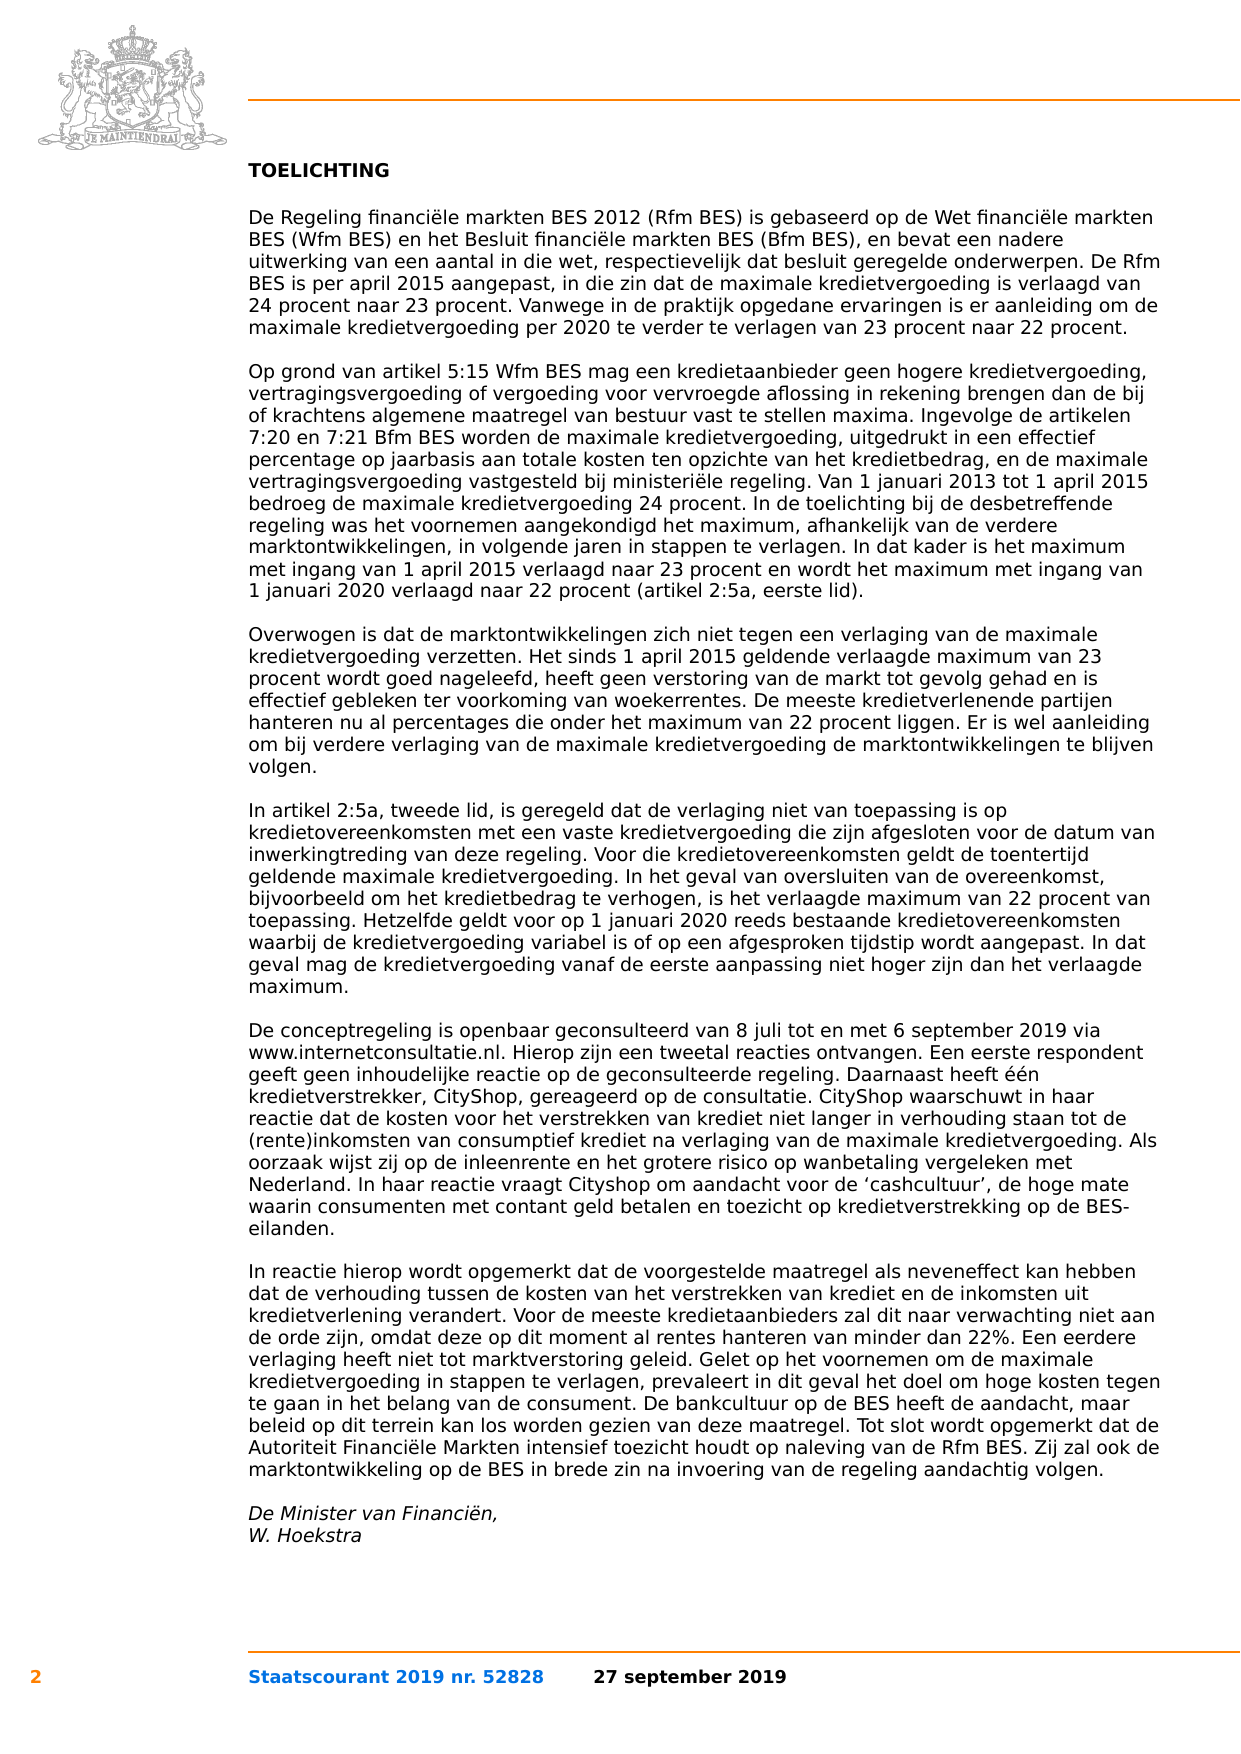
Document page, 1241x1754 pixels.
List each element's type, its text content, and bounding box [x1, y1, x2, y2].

text De Regeling financiële markten BES 2012 (Rfm BES) is gebaseerd op de Wet financiële markten BES (Wfm BES) en het Besluit financiële markten BES (Bfm BES), en bevat een nadere uitwerking van een aantal in die wet, respectievelijk dat besluit geregelde onderwerpen. De Rfm BES is per april 2015 aangepast, in die zin dat de maximale kredietvergoeding is verlaagd van 24 procent naar 23 procent. Vanwege in de praktijk opgedane ervaringen is er aanleiding om de maximale kredietvergoeding per 2020 te verder te verlagen van 23 procent naar 22 procent. [248, 207, 1163, 339]
text Overwogen is dat de marktontwikkelingen zich niet tegen een verlaging van de maximale kredietvergoeding verzetten. Het sinds 1 april 2015 geldende verlaagde maximum van 23 procent wordt goed nageleefd, heeft geen verstoring van de markt tot gevolg gehad en is effectief gebleken ter voorkoming van woekerrentes. De meeste kredietverlenende partijen hanteren nu al percentages die onder het maximum van 22 procent liggen. Er is wel aanleiding om bij verdere verlaging van de maximale kredietvergoeding de marktontwikkelingen te blijven volgen. [248, 624, 1163, 778]
picture [38, 25, 227, 150]
text In reactie hierop wordt opgemerkt dat de voorgestelde maatregel als neveneffect kan hebben dat de verhouding tussen de kosten van het verstrekken van krediet en de inkomsten uit kredietverlening verandert. Voor de meeste kredietaanbieders zal dit naar verwachting niet aan de orde zijn, omdat deze op dit moment al rentes hanteren van minder dan 22%. Een eerdere verlaging heeft niet tot marktverstoring geleid. Gelet op het voornemen om de maximale kredietvergoeding in stappen te verlagen, prevaleert in dit geval het doel om hoge kosten tegen te gaan in het belang van de consument. De bankcultuur op de BES heeft de aandacht, maar beleid op dit terrein kan los worden gezien van deze maatregel. Tot slot wordt opgemerkt dat de Autoriteit Financiële Markten intensief toezicht houdt op naleving van de Rfm BES. Zij zal ook de marktontwikkeling op de BES in brede zin na invoering van de regeling aandachtig volgen. [248, 1261, 1163, 1481]
text De Minister van Financiën, W. Hoekstra [248, 1503, 1163, 1547]
subtitle TOELICHTING [248, 160, 1163, 182]
text De conceptregeling is openbaar geconsulteerd van 8 juli tot en met 6 september 2019 via www.internetconsultatie.nl. Hierop zijn een tweetal reacties ontvangen. Een eerste respondent geeft geen inhoudelijke reactie op de geconsulteerde regeling. Daarnaast heeft één kredietverstrekker, CityShop, gereageerd op de consultatie. CityShop waarschuwt in haar reactie dat de kosten voor het verstrekken van krediet niet langer in verhouding staan tot de (rente)inkomsten van consumptief krediet na verlaging van de maximale kredietvergoeding. Als oorzaak wijst zij op de inleenrente en het grotere risico op wanbetaling vergeleken met Nederland. In haar reactie vraagt Cityshop om aandacht voor de ‘cashcultuur’, de hoge mate waarin consumenten met contant geld betalen en toezicht op kredietverstrekking op de BES-eilanden. [248, 1020, 1163, 1239]
text Op grond van artikel 5:15 Wfm BES mag een kredietaanbieder geen hogere kredietvergoeding, vertragingsvergoeding of vergoeding voor vervroegde aflossing in rekening brengen dan de bij of krachtens algemene maatregel van bestuur vast te stellen maxima. Ingevolge de artikelen 7:20 en 7:21 Bfm BES worden de maximale kredietvergoeding, uitgedrukt in een effectief percentage op jaarbasis aan totale kosten ten opzichte van het kredietbedrag, en de maximale vertragingsvergoeding vastgesteld bij ministeriële regeling. Van 1 januari 2013 tot 1 april 2015 bedroeg de maximale kredietvergoeding 24 procent. In de toelichting bij de desbetreffende regeling was het voornemen aangekondigd het maximum, afhankelijk van de verdere marktontwikkelingen, in volgende jaren in stappen te verlagen. In dat kader is het maximum met ingang van 1 april 2015 verlaagd naar 23 procent en wordt het maximum met ingang van 1 januari 2020 verlaagd naar 22 procent (artikel 2:5a, eerste lid). [248, 361, 1163, 602]
text In artikel 2:5a, tweede lid, is geregeld dat de verlaging niet van toepassing is op kredietovereenkomsten met een vaste kredietvergoeding die zijn afgesloten voor de datum van inwerkingtreding van deze regeling. Voor die kredietovereenkomsten geldt de toentertijd geldende maximale kredietvergoeding. In het geval van oversluiten van de overeenkomst, bijvoorbeeld om het kredietbedrag te verhogen, is het verlaagde maximum van 22 procent van toepassing. Hetzelfde geldt voor op 1 januari 2020 reeds bestaande kredietovereenkomsten waarbij de kredietvergoeding variabel is of op een afgesproken tijdstip wordt aangepast. In dat geval mag de kredietvergoeding vanaf de eerste aanpassing niet hoger zijn dan het verlaagde maximum. [248, 800, 1163, 998]
